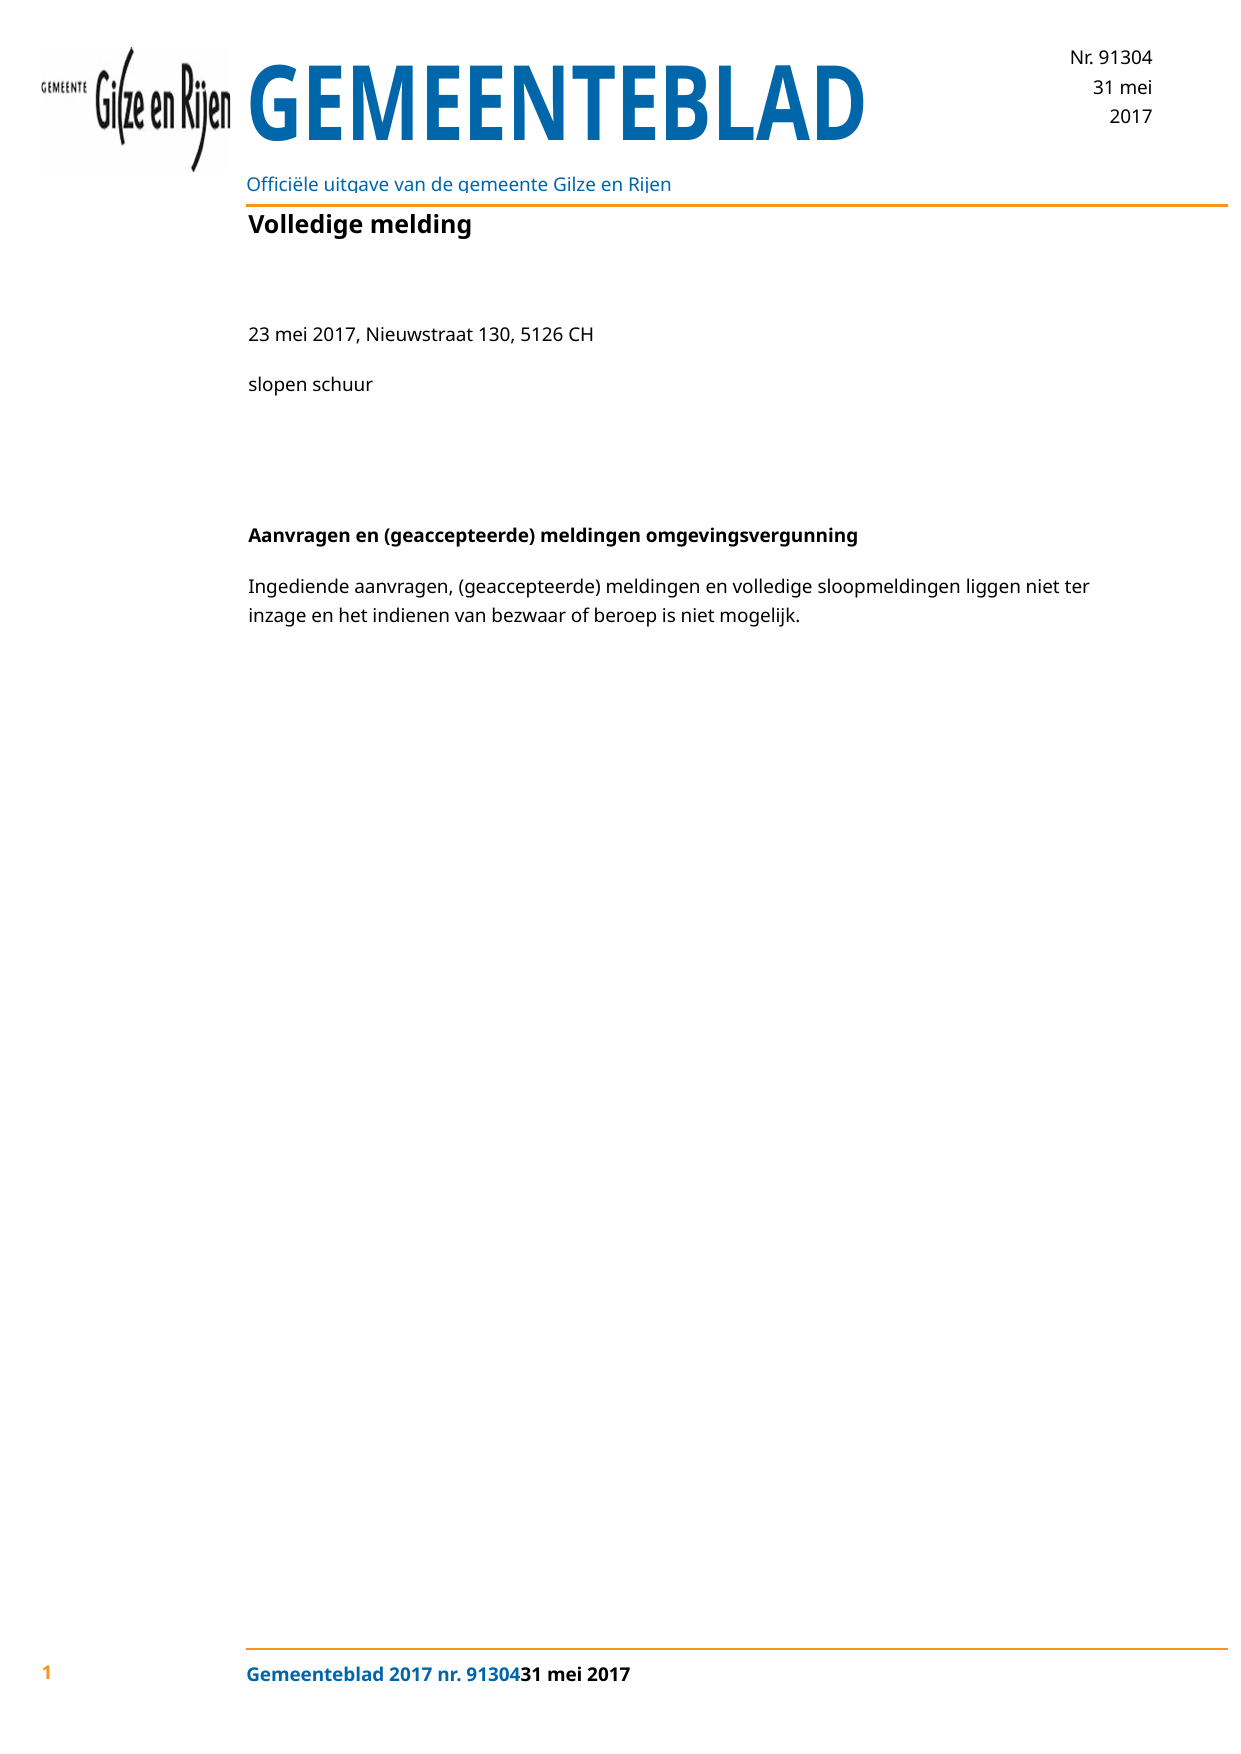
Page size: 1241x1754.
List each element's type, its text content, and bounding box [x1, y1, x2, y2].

text Volledige melding [248, 207, 1152, 241]
text Aanvragen en (geaccepteerde) meldingen omgevingsvergunning [248, 522, 1152, 548]
text Ingediende aanvragen, (geaccepteerde) meldingen en volledige sloopmeldingen liggen niet ter inzage en het indienen van bezwaar of beroep is niet mogelijk. [248, 573, 1152, 628]
text slopen schuur [248, 371, 1152, 397]
picture [41, 47, 231, 172]
text 23 mei 2017, Nieuwstraat 130, 5126 CH [248, 321, 1152, 346]
